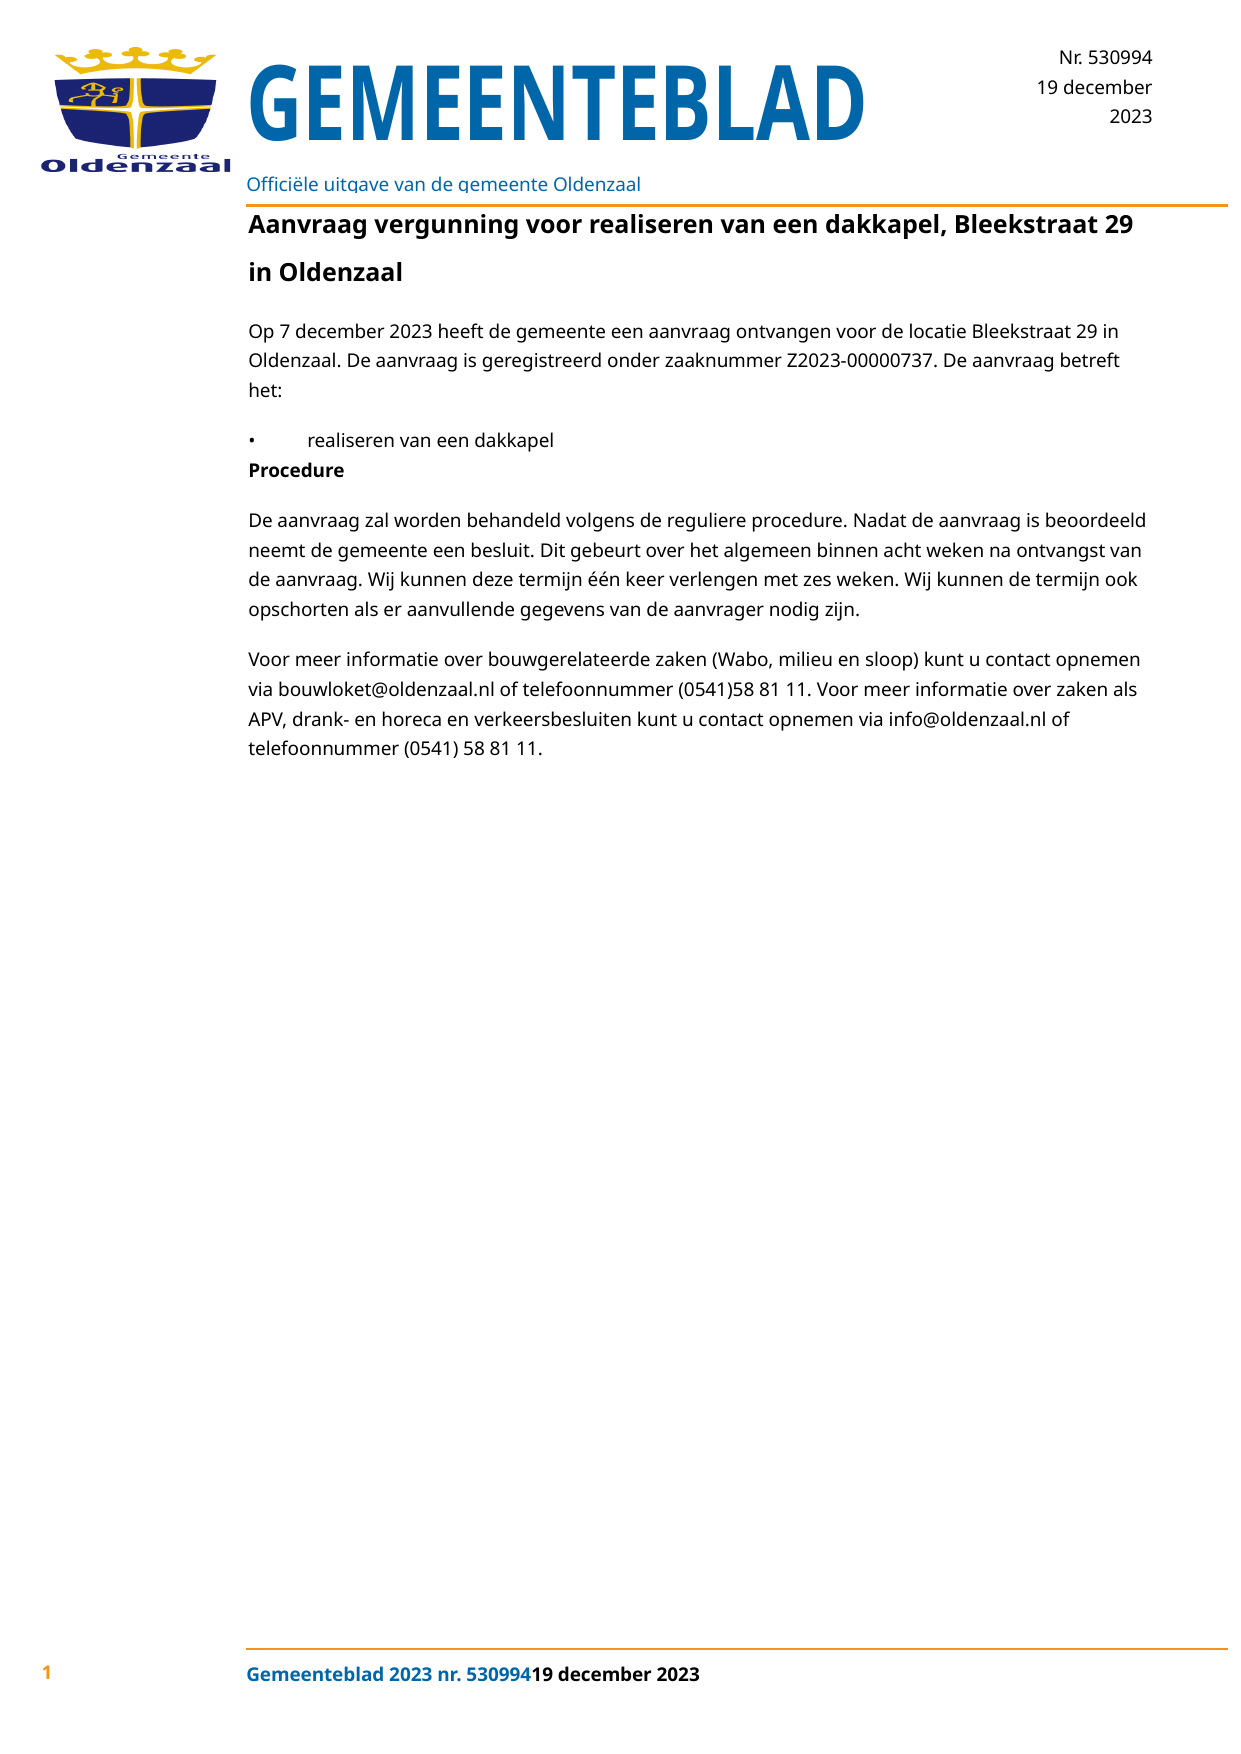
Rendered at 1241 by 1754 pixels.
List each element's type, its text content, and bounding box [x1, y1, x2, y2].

text Aanvraag vergunning voor realiseren van een dakkapel, Bleekstraat 29 in Oldenzaal [248, 207, 1152, 288]
picture [41, 47, 231, 172]
text Op 7 december 2023 heeft de gemeente een aanvraag ontvangen voor de locatie Bleekstraat 29 in Oldenzaal. De aanvraag is geregistreerd onder zaaknummer Z2023-00000737. De aanvraag betreft het: [248, 318, 1152, 403]
text Procedure [248, 457, 1152, 483]
text Voor meer informatie over bouwgerelateerde zaken (Wabo, milieu en sloop) kunt u contact opnemen via bouwloket@oldenzaal.nl of telefoonnummer (0541)58 81 11. Voor meer informatie over zaken als APV, drank- en horeca en verkeersbesluiten kunt u contact opnemen via info@oldenzaal.nl of telefoonnummer (0541) 58 81 11. [248, 647, 1152, 761]
text De aanvraag zal worden behandeld volgens de reguliere procedure. Nadat de aanvraag is beoordeeld neemt de gemeente een besluit. Dit gebeurt over het algemeen binnen acht weken na ontvangst van de aanvraag. Wij kunnen deze termijn één keer verlengen met zes weken. Wij kunnen de termijn ook opschorten als er aanvullende gegevens van de aanvrager nodig zijn. [248, 507, 1152, 622]
list realiseren van een dakkapel [248, 427, 1152, 453]
